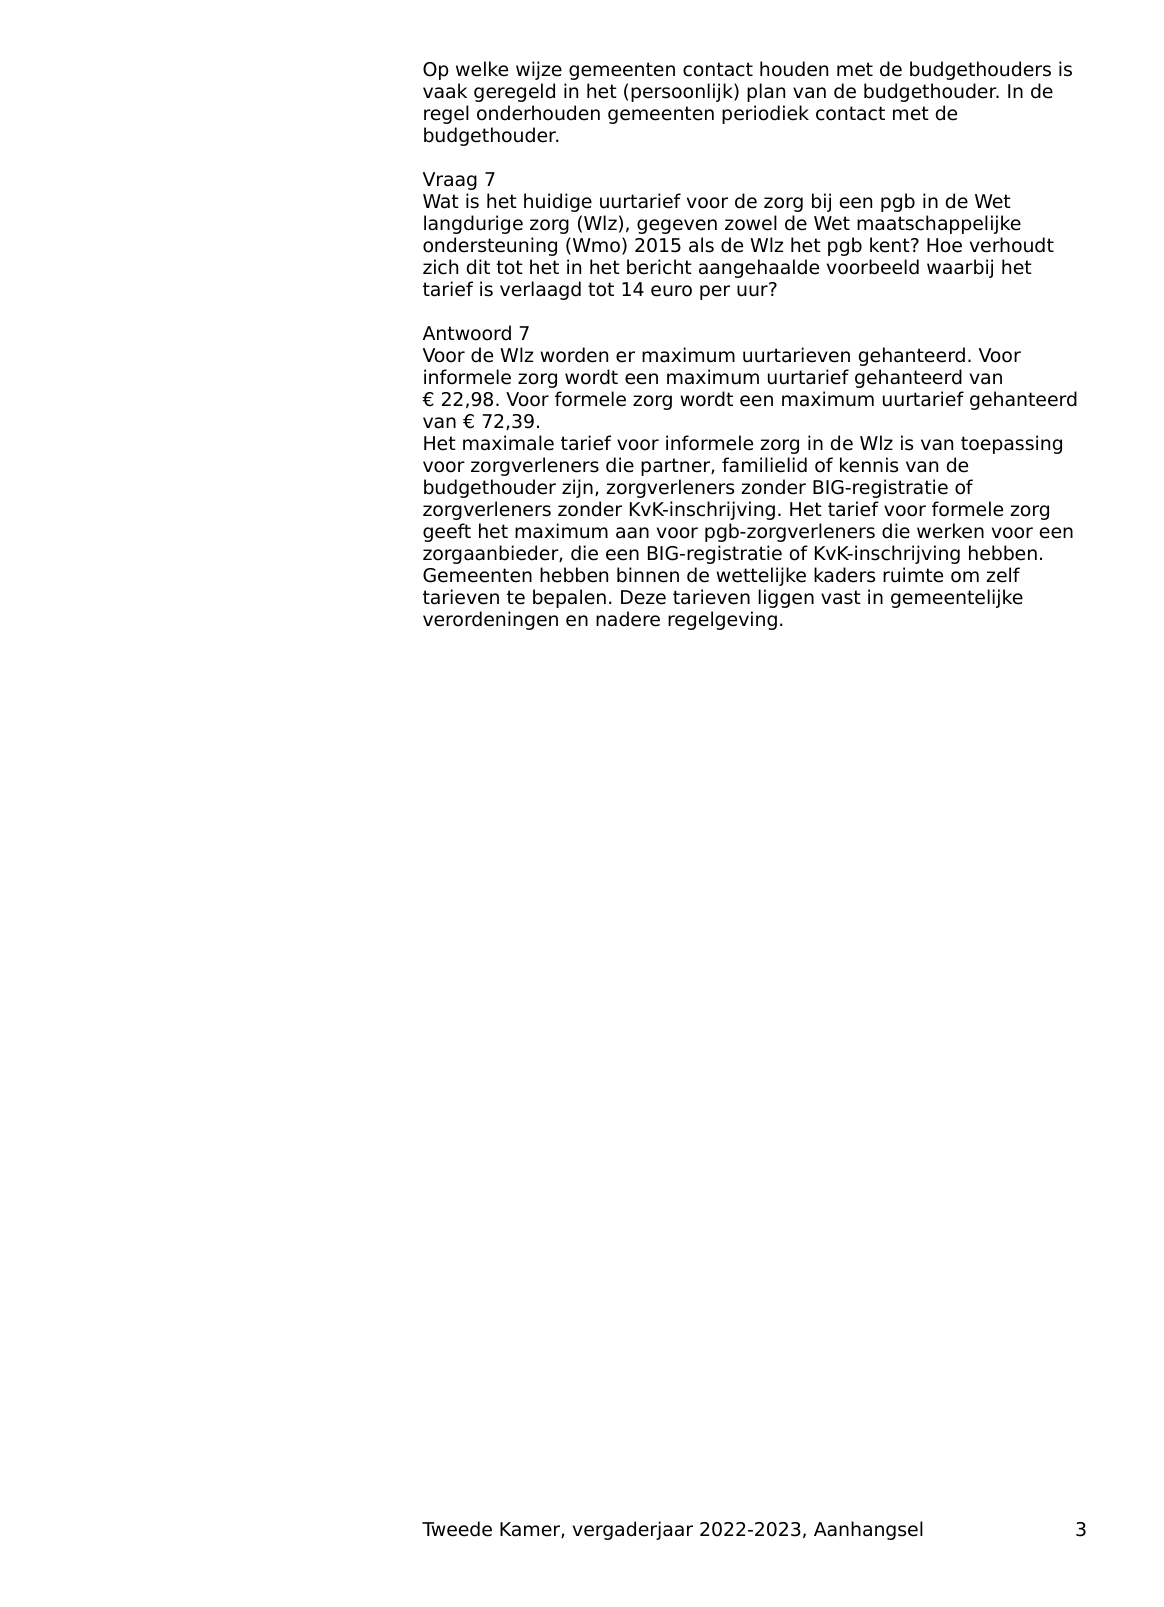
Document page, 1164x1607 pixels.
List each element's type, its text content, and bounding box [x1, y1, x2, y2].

text Voor de Wlz worden er maximum uurtarieven gehanteerd. Voor informele zorg wordt een maximum uurtarief gehanteerd van € 22,98. Voor formele zorg wordt een maximum uurtarief gehanteerd van € 72,39. [422, 345, 1087, 433]
text Vraag 7 [422, 169, 1087, 191]
text Op welke wijze gemeenten contact houden met de budgethouders is vaak geregeld in het (persoonlijk) plan van de budgethouder. In de regel onderhouden gemeenten periodiek contact met de budgethouder. [422, 59, 1087, 147]
text Antwoord 7 [422, 323, 1087, 345]
text Wat is het huidige uurtarief voor de zorg bij een pgb in de Wet langdurige zorg (Wlz), gegeven zowel de Wet maatschappelijke ondersteuning (Wmo) 2015 als de Wlz het pgb kent? Hoe verhoudt zich dit tot het in het bericht aangehaalde voorbeeld waarbij het tarief is verlaagd tot 14 euro per uur? [422, 191, 1087, 301]
text Gemeenten hebben binnen de wettelijke kaders ruimte om zelf tarieven te bepalen. Deze tarieven liggen vast in gemeentelijke verordeningen en nadere regelgeving. [422, 565, 1087, 631]
text Het maximale tarief voor informele zorg in de Wlz is van toepassing voor zorgverleners die partner, familielid of kennis van de budgethouder zijn, zorgverleners zonder BIG-registratie of zorgverleners zonder KvK-inschrijving. Het tarief voor formele zorg geeft het maximum aan voor pgb-zorgverleners die werken voor een zorgaanbieder, die een BIG-registratie of KvK-inschrijving hebben. [422, 433, 1087, 565]
